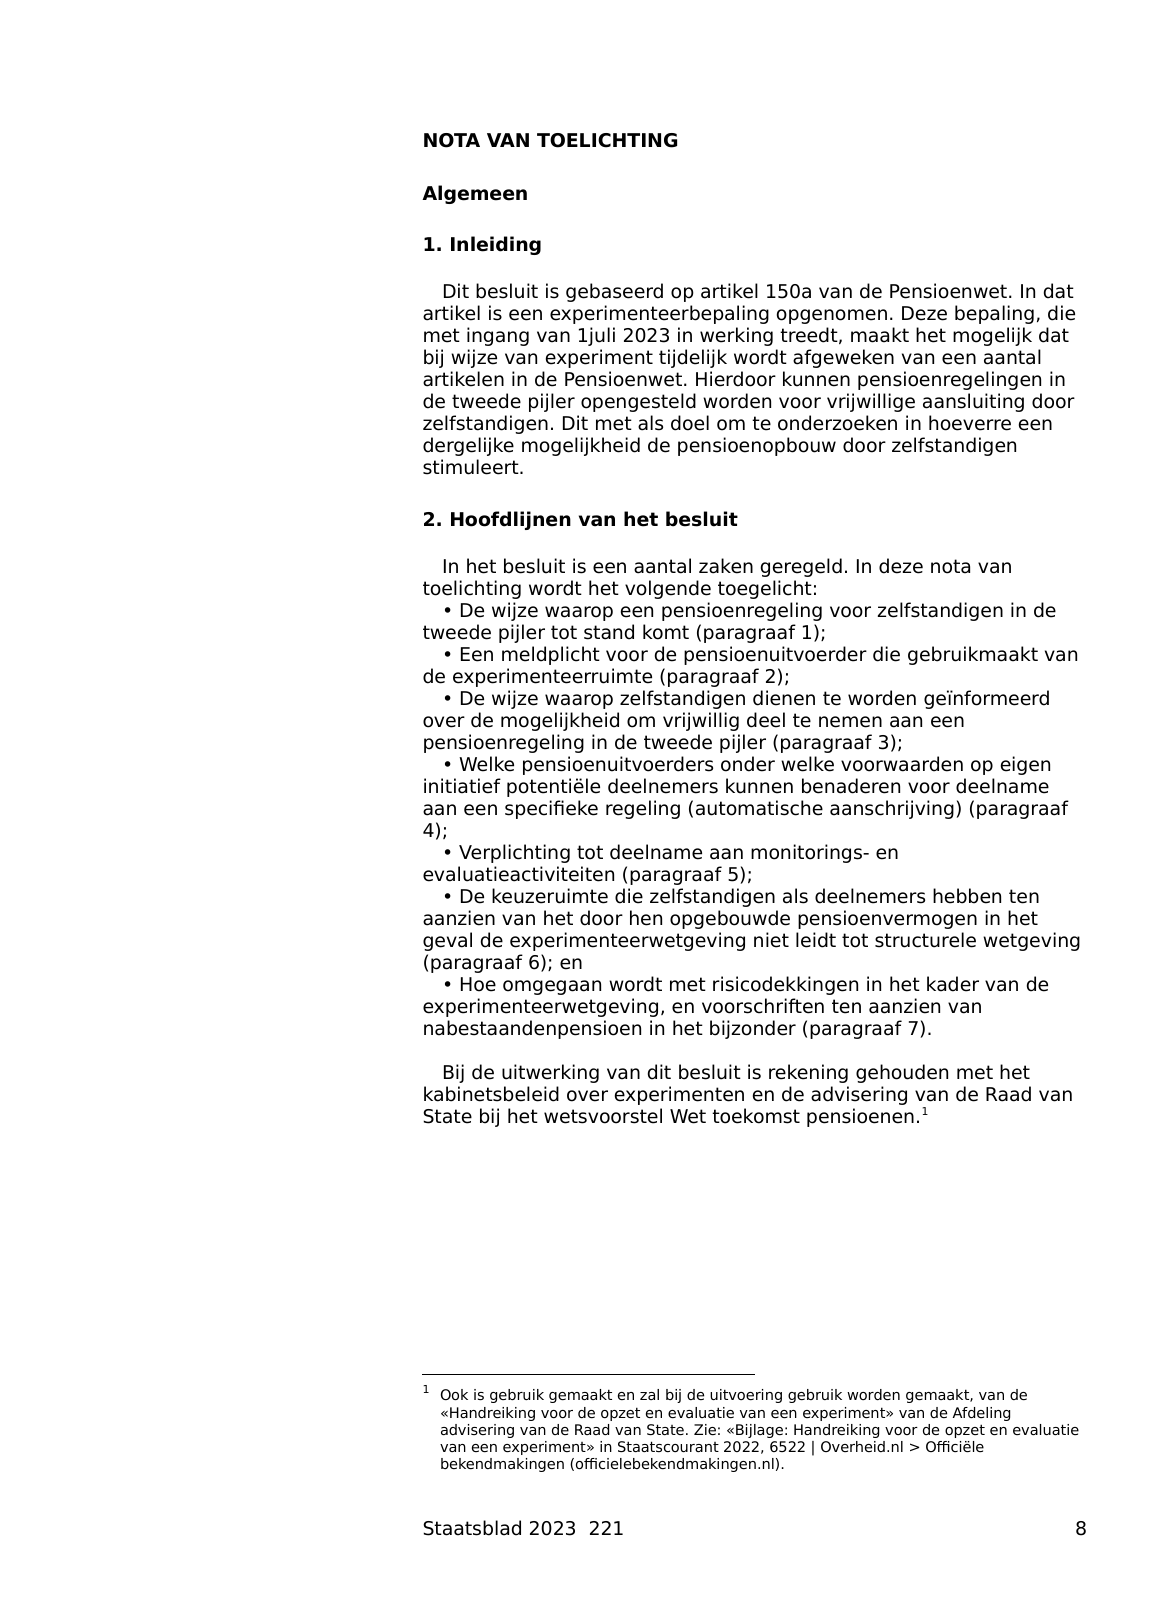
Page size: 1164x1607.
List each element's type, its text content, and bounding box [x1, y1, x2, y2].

subtitle Algemeen [422, 182, 1087, 204]
text • De wijze waarop een pensioenregeling voor zelfstandigen in de tweede pijler tot stand komt (paragraaf 1); [422, 600, 1087, 644]
text Dit besluit is gebaseerd op artikel 150a van de Pensioenwet. In dat artikel is een experimenteerbepaling opgenomen. Deze bepaling, die met ingang van 1juli 2023 in werking treedt, maakt het mogelijk dat bij wijze van experiment tijdelijk wordt afgeweken van een aantal artikelen in de Pensioenwet. Hierdoor kunnen pensioenregelingen in de tweede pijler opengesteld worden voor vrijwillige aansluiting door zelfstandigen. Dit met als doel om te onderzoeken in hoeverre een dergelijke mogelijkheid de pensioenopbouw door zelfstandigen stimuleert. [422, 281, 1087, 479]
text Bij de uitwerking van dit besluit is rekening gehouden met het kabinetsbeleid over experimenten en de advisering van de Raad van State bij het wetsvoorstel Wet toekomst pensioenen. [422, 1062, 1087, 1128]
text In het besluit is een aantal zaken geregeld. In deze nota van toelichting wordt het volgende toegelicht: [422, 556, 1087, 600]
text Ook is gebruik gemaakt en zal bij de uitvoering gebruik worden gemaakt, van de «Handreiking voor de opzet en evaluatie van een experiment» van de Afdeling advisering van de Raad van State. Zie: «Bijlage: Handreiking voor de opzet en evaluatie van een experiment» in Staatscourant 2022, 6522 | Overheid.nl > Officiële bekendmakingen (officielebekendmakingen.nl). [422, 1383, 1087, 1473]
text • Welke pensioenuitvoerders onder welke voorwaarden op eigen initiatief potentiële deelnemers kunnen benaderen voor deelname aan een specifieke regeling (automatische aanschrijving) (paragraaf 4); [422, 754, 1087, 842]
text • Verplichting tot deelname aan monitorings- en evaluatieactiviteiten (paragraaf 5); [422, 842, 1087, 886]
text • De wijze waarop zelfstandigen dienen te worden geïnformeerd over de mogelijkheid om vrijwillig deel te nemen aan een pensioenregeling in de tweede pijler (paragraaf 3); [422, 688, 1087, 754]
text • De keuzeruimte die zelfstandigen als deelnemers hebben ten aanzien van het door hen opgebouwde pensioenvermogen in het geval de experimenteerwetgeving niet leidt tot structurele wetgeving (paragraaf 6); en [422, 886, 1087, 974]
subtitle 1. Inleiding [422, 234, 1087, 256]
subtitle NOTA VAN TOELICHTING [422, 130, 1087, 152]
text • Een meldplicht voor de pensioenuitvoerder die gebruikmaakt van de experimenteerruimte (paragraaf 2); [422, 644, 1087, 688]
subtitle 2. Hoofdlijnen van het besluit [422, 509, 1087, 531]
text • Hoe omgegaan wordt met risicodekkingen in het kader van de experimenteerwetgeving, en voorschriften ten aanzien van nabestaandenpensioen in het bijzonder (paragraaf 7). [422, 974, 1087, 1040]
